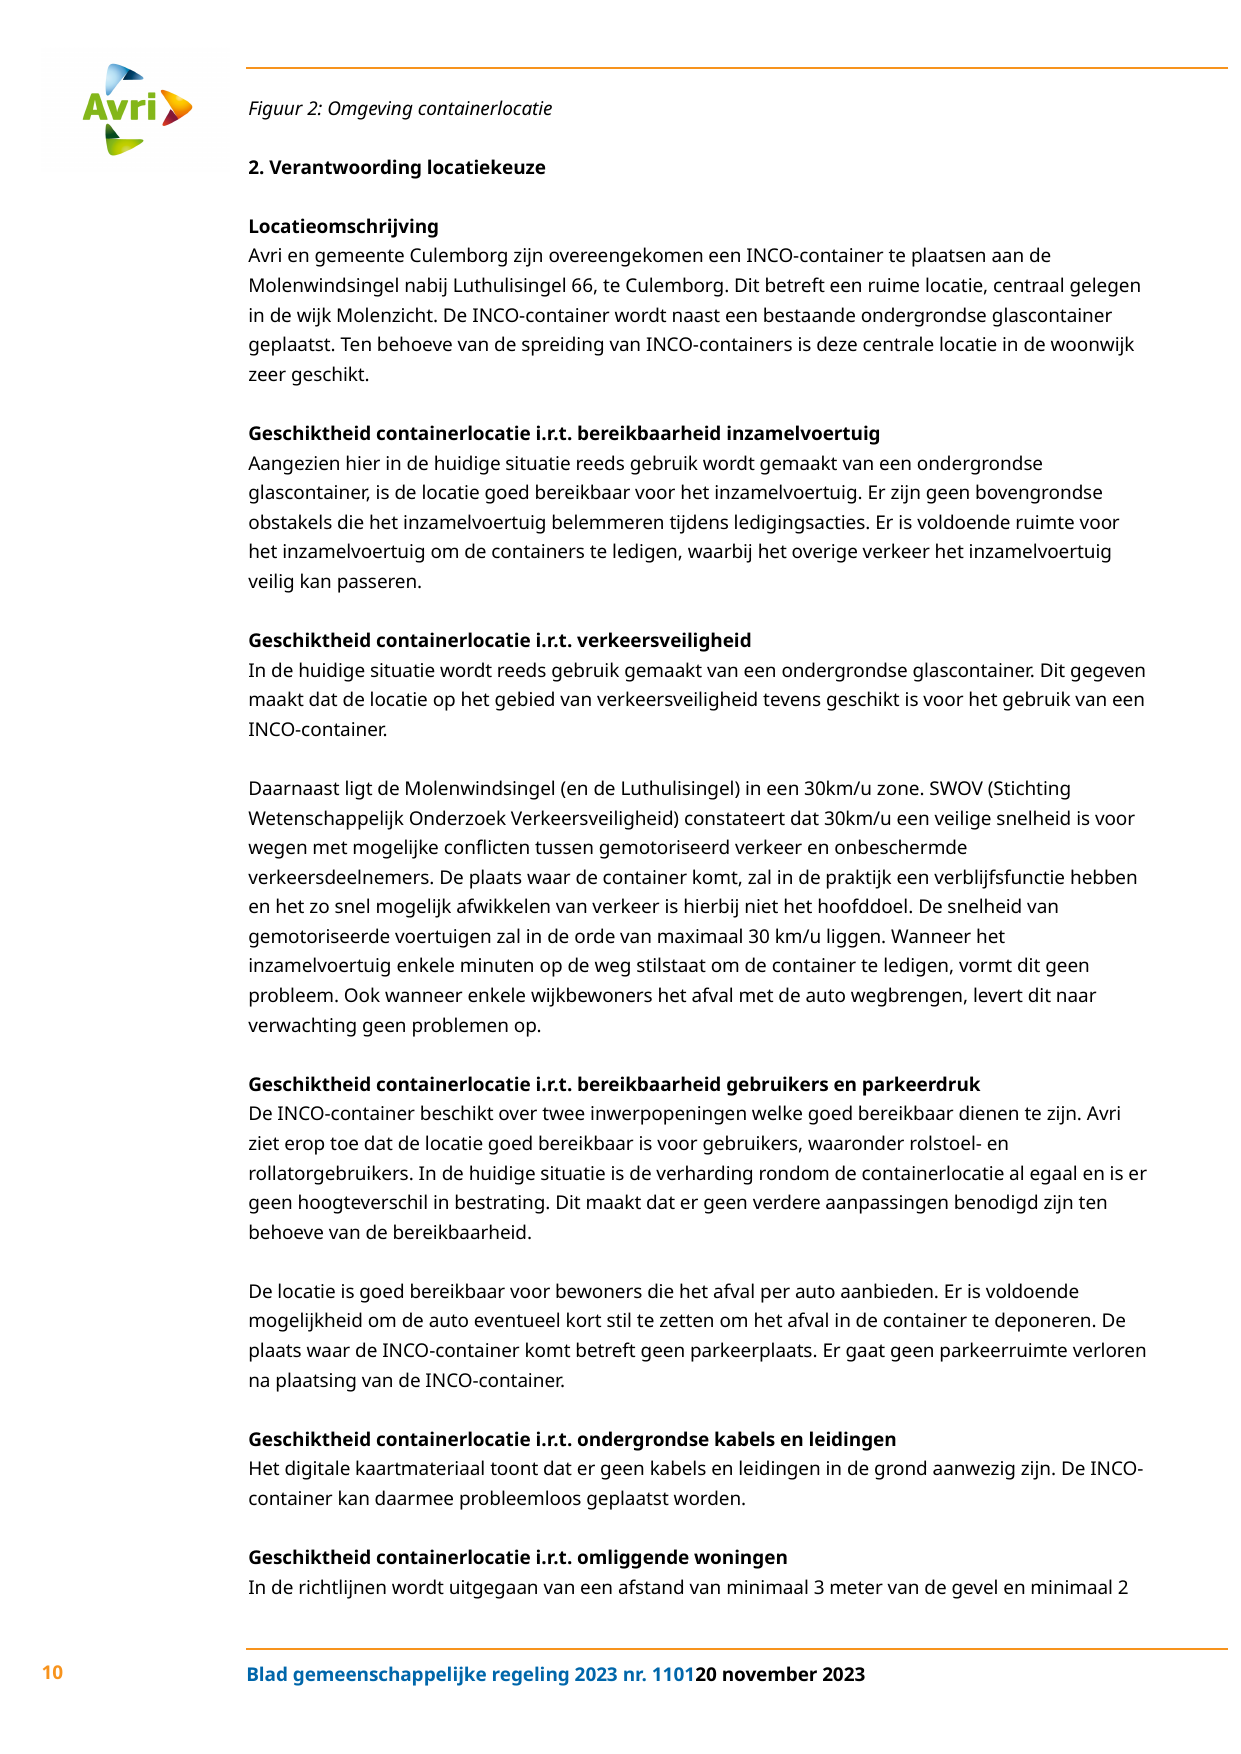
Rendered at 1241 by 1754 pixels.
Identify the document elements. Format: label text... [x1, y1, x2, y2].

text Avri en gemeente Culemborg zijn overeengekomen een INCO-container te plaatsen aan de Molenwindsingel nabij Luthulisingel 66, te Culemborg. Dit betreft een ruime locatie, centraal gelegen in de wijk Molenzicht. De INCO-container wordt naast een bestaande ondergrondse glascontainer geplaatst. Ten behoeve van de spreiding van INCO-containers is deze centrale locatie in de woonwijk zeer geschikt. [248, 243, 1152, 387]
text Daarnaast ligt de Molenwindsingel (en de Luthulisingel) in een 30km/u zone. SWOV (Stichting Wetenschappelijk Onderzoek Verkeersveiligheid) constateert dat 30km/u een veilige snelheid is voor wegen met mogelijke conflicten tussen gemotoriseerd verkeer en onbeschermde verkeersdeelnemers. De plaats waar de container komt, zal in de praktijk een verblijfsfunctie hebben en het zo snel mogelijk afwikkelen van verkeer is hierbij niet het hoofddoel. De snelheid van gemotoriseerde voertuigen zal in de orde van maximaal 30 km/u liggen. Wanneer het inzamelvoertuig enkele minuten op de weg stilstaat om de container te ledigen, vormt dit geen probleem. Ook wanneer enkele wijkbewoners het afval met de auto wegbrengen, levert dit naar verwachting geen problemen op. [248, 775, 1152, 1038]
text Locatieomschrijving [248, 213, 1152, 239]
text De locatie is goed bereikbaar voor bewoners die het afval per auto aanbieden. Er is voldoende mogelijkheid om de auto eventueel kort stil te zetten om het afval in de container te deponeren. De plaats waar de INCO-container komt betreft geen parkeerplaats. Er gaat geen parkeerruimte verloren na plaatsing van de INCO-container. [248, 1278, 1152, 1393]
text Het digitale kaartmateriaal toont dat er geen kabels en leidingen in de grond aanwezig zijn. De INCO-container kan daarmee probleemloos geplaatst worden. [248, 1456, 1152, 1511]
text Geschiktheid containerlocatie i.r.t. verkeersveiligheid [248, 627, 1152, 653]
text Geschiktheid containerlocatie i.r.t. omliggende woningen [248, 1544, 1152, 1570]
text De INCO-container beschikt over twee inwerpopeningen welke goed bereikbaar dienen te zijn. Avri ziet erop toe dat de locatie goed bereikbaar is voor gebruikers, waaronder rolstoel- en rollatorgebruikers. In de huidige situatie is de verharding rondom de containerlocatie al egaal en is er geen hoogteverschil in bestrating. Dit maakt dat er geen verdere aanpassingen benodigd zijn ten behoeve van de bereikbaarheid. [248, 1101, 1152, 1245]
picture [41, 47, 231, 172]
text Geschiktheid containerlocatie i.r.t. bereikbaarheid gebruikers en parkeerdruk [248, 1071, 1152, 1097]
text Geschiktheid containerlocatie i.r.t. ondergrondse kabels en leidingen [248, 1426, 1152, 1452]
text In de huidige situatie wordt reeds gebruik gemaakt van een ondergrondse glascontainer. Dit gegeven maakt dat de locatie op het gebied van verkeersveiligheid tevens geschikt is voor het gebruik van een INCO-container. [248, 657, 1152, 742]
text In de richtlijnen wordt uitgegaan van een afstand van minimaal 3 meter van de gevel en minimaal 2 [248, 1574, 1152, 1600]
text Aangezien hier in de huidige situatie reeds gebruik wordt gemaakt van een ondergrondse glascontainer, is de locatie goed bereikbaar voor het inzamelvoertuig. Er zijn geen bovengrondse obstakels die het inzamelvoertuig belemmeren tijdens ledigingsacties. Er is voldoende ruimte voor het inzamelvoertuig om de containers te ledigen, waarbij het overige verkeer het inzamelvoertuig veilig kan passeren. [248, 450, 1152, 594]
text Geschiktheid containerlocatie i.r.t. bereikbaarheid inzamelvoertuig [248, 420, 1152, 446]
text Figuur 2: Omgeving containerlocatie [248, 95, 1152, 121]
text 2. Verantwoording locatiekeuze [248, 154, 1152, 180]
